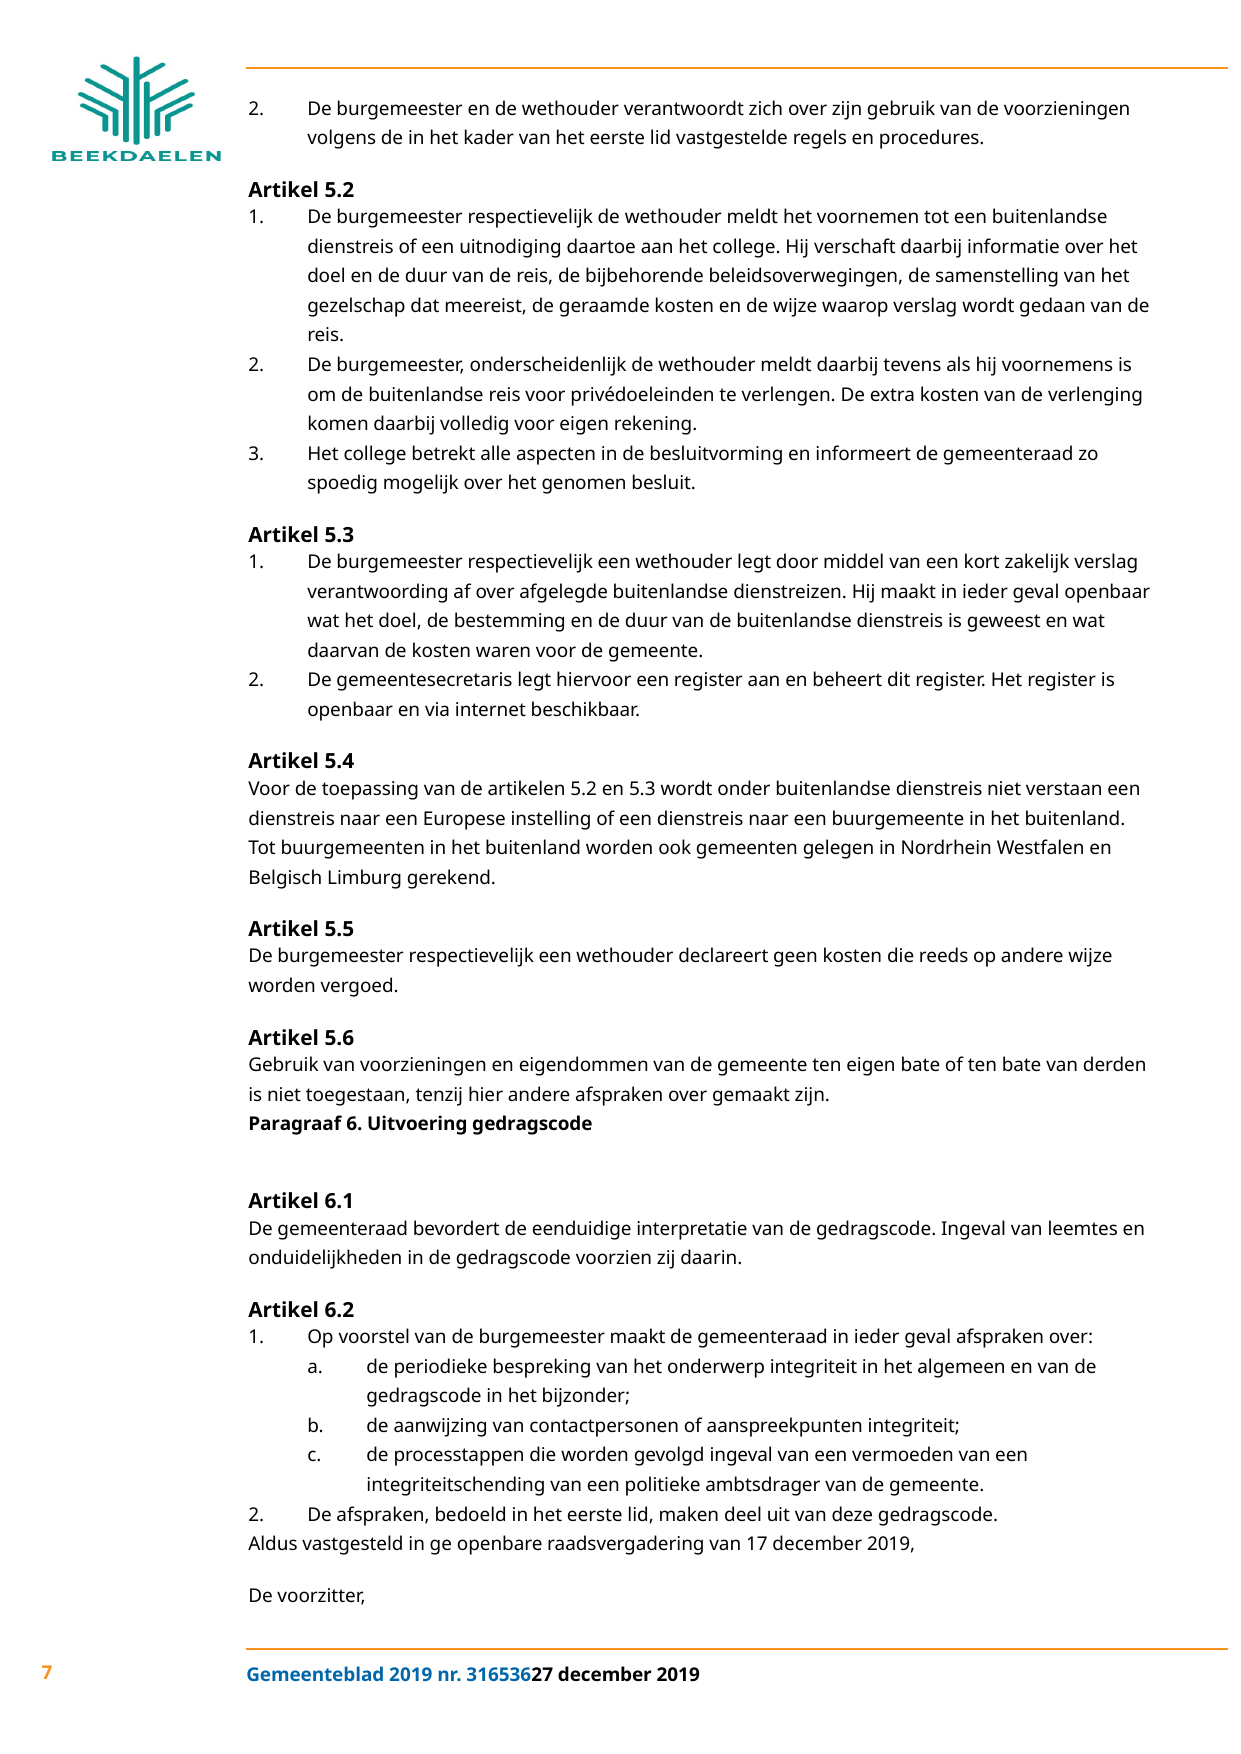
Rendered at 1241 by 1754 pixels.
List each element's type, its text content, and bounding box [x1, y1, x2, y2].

list De gemeentesecretaris legt hiervoor een register aan en beheert dit register. Het register is openbaar en via internet beschikbaar. [248, 667, 1152, 722]
list De afspraken, bedoeld in het eerste lid, maken deel uit van deze gedragscode. [248, 1501, 1152, 1527]
text Artikel 5.6 [248, 1023, 1152, 1051]
text De gemeenteraad bevordert de eenduidige interpretatie van de gedragscode. Ingeval van leemtes en onduidelijkheden in de gedragscode voorzien zij daarin. [248, 1215, 1152, 1270]
list de aanwijzing van contactpersonen of aanspreekpunten integriteit; [307, 1412, 1152, 1438]
text Paragraaf 6. Uitvoering gedragscode [248, 1110, 1152, 1136]
list Op voorstel van de burgemeester maakt de gemeenteraad in ieder geval afspraken over: [248, 1323, 1152, 1349]
text Artikel 5.2 [248, 175, 1152, 203]
list de processtappen die worden gevolgd ingeval van een vermoeden van een integriteitschending van een politieke ambtsdrager van de gemeente. [307, 1442, 1152, 1497]
text De burgemeester respectievelijk een wethouder declareert geen kosten die reeds op andere wijze worden vergoed. [248, 943, 1152, 998]
list De burgemeester respectievelijk de wethouder meldt het voornemen tot een buitenlandse dienstreis of een uitnodiging daartoe aan het college. Hij verschaft daarbij informatie over het doel en de duur van de reis, de bijbehorende beleidsoverwegingen, de samenstelling van het gezelschap dat meereist, de geraamde kosten en de wijze waarop verslag wordt gedaan van de reis. [248, 203, 1152, 347]
list De burgemeester en de wethouder verantwoordt zich over zijn gebruik van de voorzieningen volgens de in het kader van het eerste lid vastgestelde regels en procedures. [248, 95, 1152, 150]
list De burgemeester respectievelijk een wethouder legt door middel van een kort zakelijk verslag verantwoording af over afgelegde buitenlandse dienstreizen. Hij maakt in ieder geval openbaar wat het doel, de bestemming en de duur van de buitenlandse dienstreis is geweest en wat daarvan de kosten waren voor de gemeente. [248, 548, 1152, 663]
text Artikel 6.2 [248, 1295, 1152, 1323]
list de periodieke bespreking van het onderwerp integriteit in het algemeen en van de gedragscode in het bijzonder; [307, 1353, 1152, 1408]
list De burgemeester, onderscheidenlijk de wethouder meldt daarbij tevens als hij voornemens is om de buitenlandse reis voor privédoeleinden te verlengen. De extra kosten van de verlenging komen daarbij volledig voor eigen rekening. [248, 351, 1152, 436]
picture [41, 47, 231, 172]
text Aldus vastgesteld in ge openbare raadsvergadering van 17 december 2019, [248, 1530, 1152, 1556]
text Artikel 5.5 [248, 914, 1152, 943]
text De voorzitter, [248, 1582, 1152, 1608]
text Artikel 6.1 [248, 1186, 1152, 1215]
text Gebruik van voorzieningen en eigendommen van de gemeente ten eigen bate of ten bate van derden is niet toegestaan, tenzij hier andere afspraken over gemaakt zijn. [248, 1051, 1152, 1106]
text Voor de toepassing van de artikelen 5.2 en 5.3 wordt onder buitenlandse dienstreis niet verstaan een dienstreis naar een Europese instelling of een dienstreis naar een buurgemeente in het buitenland. Tot buurgemeenten in het buitenland worden ook gemeenten gelegen in Nordrhein Westfalen en Belgisch Limburg gerekend. [248, 775, 1152, 889]
list Het college betrekt alle aspecten in de besluitvorming en informeert de gemeenteraad zo spoedig mogelijk over het genomen besluit. [248, 440, 1152, 495]
text Artikel 5.4 [248, 747, 1152, 775]
text Artikel 5.3 [248, 520, 1152, 548]
